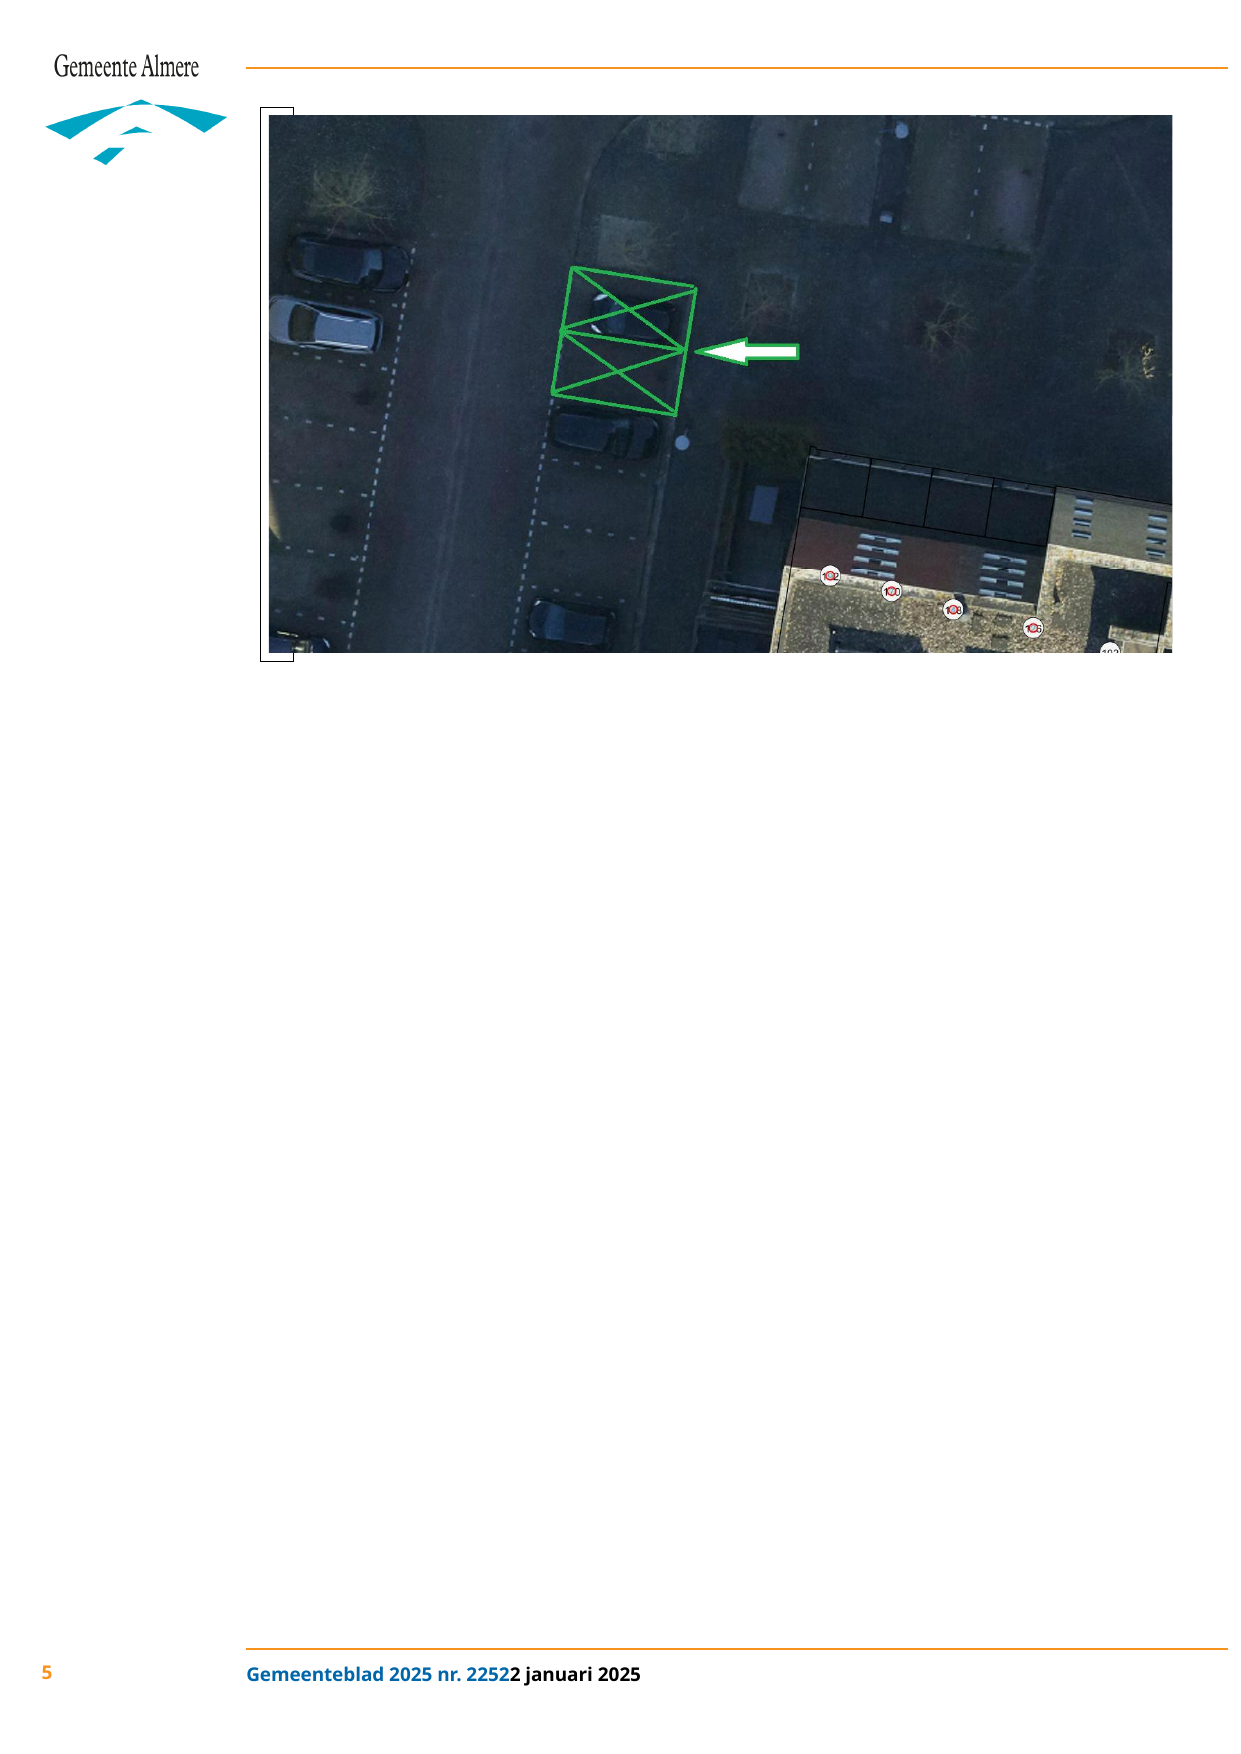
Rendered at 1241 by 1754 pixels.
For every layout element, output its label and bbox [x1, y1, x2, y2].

picture [41, 47, 231, 172]
picture [268, 115, 1173, 653]
